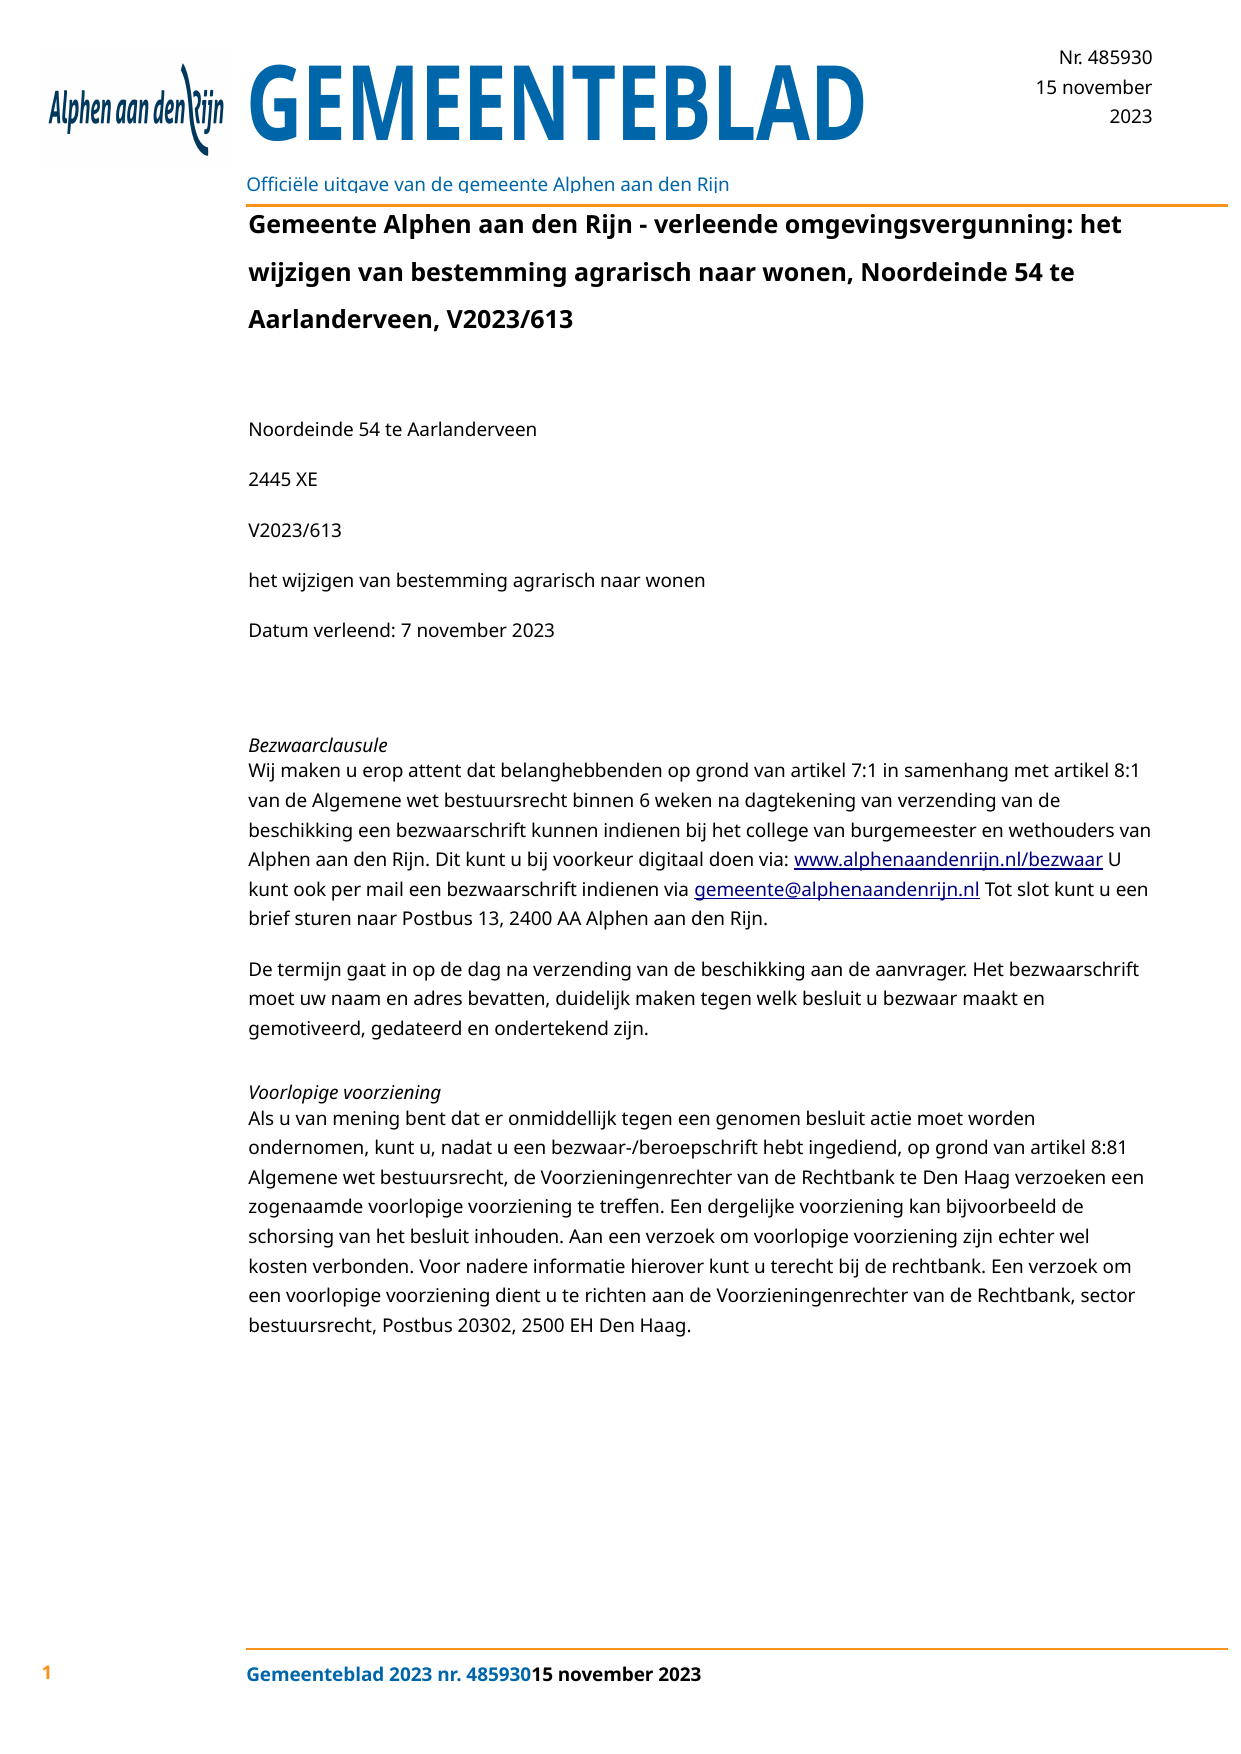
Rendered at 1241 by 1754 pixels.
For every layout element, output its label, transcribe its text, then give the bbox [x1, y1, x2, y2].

text Als u van mening bent dat er onmiddellijk tegen een genomen besluit actie moet worden ondernomen, kunt u, nadat u een bezwaar-/beroepschrift hebt ingediend, op grond van artikel 8:81 Algemene wet bestuursrecht, de Voorzieningenrechter van de Rechtbank te Den Haag verzoeken een zogenaamde voorlopige voorziening te treffen. Een dergelijke voorziening kan bijvoorbeeld de schorsing van het besluit inhouden. Aan een verzoek om voorlopige voorziening zijn echter wel kosten verbonden. Voor nadere informatie hierover kunt u terecht bij de rechtbank. Een verzoek om een voorlopige voorziening dient u te richten aan de Voorzieningenrechter van de Rechtbank, sector bestuursrecht, Postbus 20302, 2500 EH Den Haag. [248, 1105, 1152, 1338]
text De termijn gaat in op de dag na verzending van de beschikking aan de aanvrager. Het bezwaarschrift moet uw naam en adres bevatten, duidelijk maken tegen welk besluit u bezwaar maakt en gemotiveerd, gedateerd en ondertekend zijn. [248, 956, 1152, 1041]
text Datum verleend: 7 november 2023 [248, 618, 1152, 643]
text Wij maken u erop attent dat belanghebbenden op grond van artikel 7:1 in samenhang met artikel 8:1 van de Algemene wet bestuursrecht binnen 6 weken na dagtekening van verzending van de beschikking een bezwaarschrift kunnen indienen bij het college van burgemeester en wethouders van Alphen aan den Rijn. Dit kunt u bij voorkeur digitaal doen via: www.alphenaandenrijn.nl/bezwaar U kunt ook per mail een bezwaarschrift indienen via gemeente@alphenaandenrijn.nl Tot slot kunt u een brief sturen naar Postbus 13, 2400 AA Alphen aan den Rijn. [248, 758, 1152, 931]
text 2445 XE [248, 466, 1152, 492]
text V2023/613 [248, 517, 1152, 542]
text het wijzigen van bestemming agrarisch naar wonen [248, 567, 1152, 593]
text Bezwaarclausule [248, 732, 1152, 758]
text Noordeinde 54 te Aarlanderveen [248, 416, 1152, 442]
text Gemeente Alphen aan den Rijn - verleende omgevingsvergunning: het wijzigen van bestemming agrarisch naar wonen, Noordeinde 54 te Aarlanderveen, V2023/613 [248, 207, 1152, 336]
picture [41, 47, 231, 172]
text Voorlopige voorziening [248, 1079, 1152, 1105]
